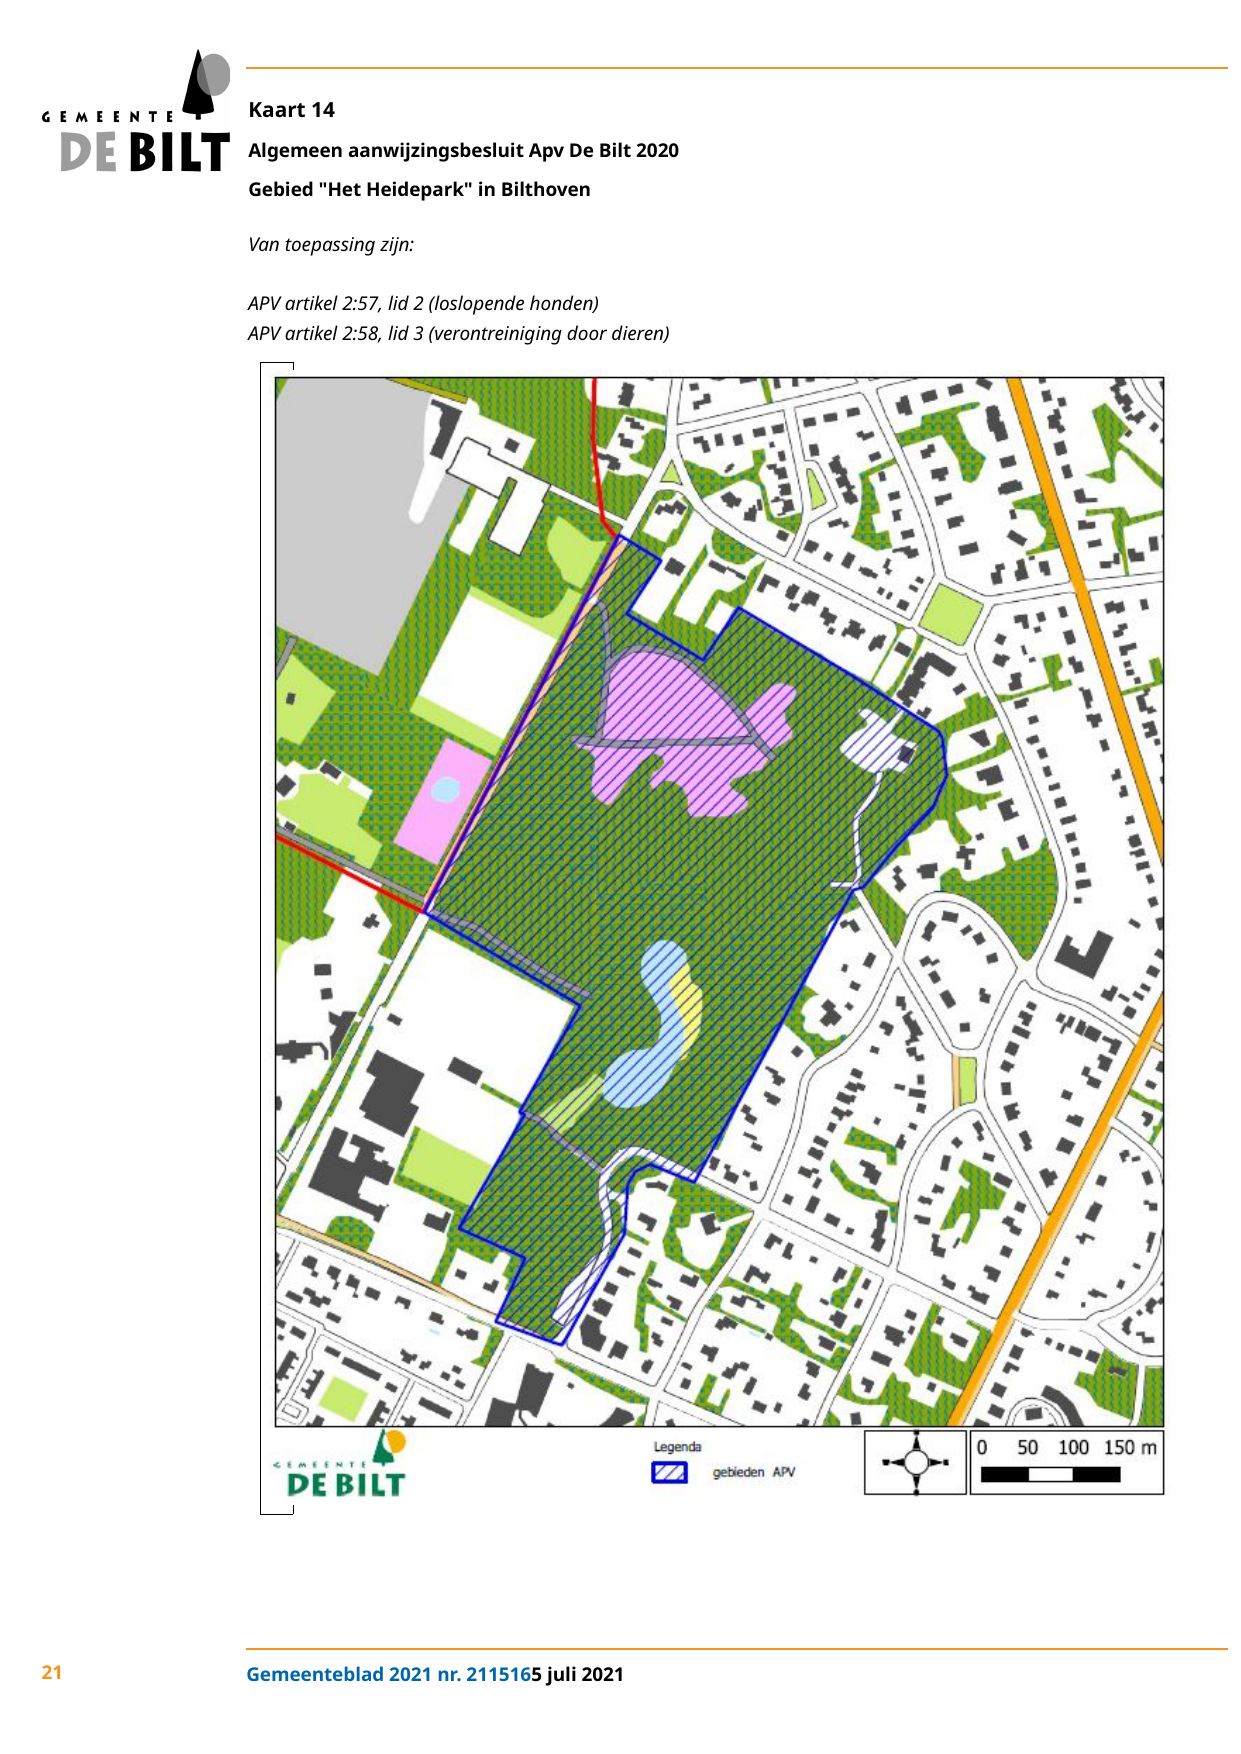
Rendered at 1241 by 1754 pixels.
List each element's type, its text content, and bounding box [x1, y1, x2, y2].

picture [41, 47, 231, 172]
text Kaart 14 [248, 95, 1152, 123]
text APV artikel 2:57, lid 2 (loslopende honden) [248, 291, 1152, 316]
text APV artikel 2:58, lid 3 (verontreiniging door dieren) [248, 320, 1152, 346]
text Algemeen aanwijzingsbesluit Apv De Bilt 2020 [248, 137, 1152, 163]
picture [268, 370, 1173, 1505]
text Van toepassing zijn: [248, 231, 1152, 257]
text Gebied "Het Heidepark" in Bilthoven [248, 176, 1152, 202]
